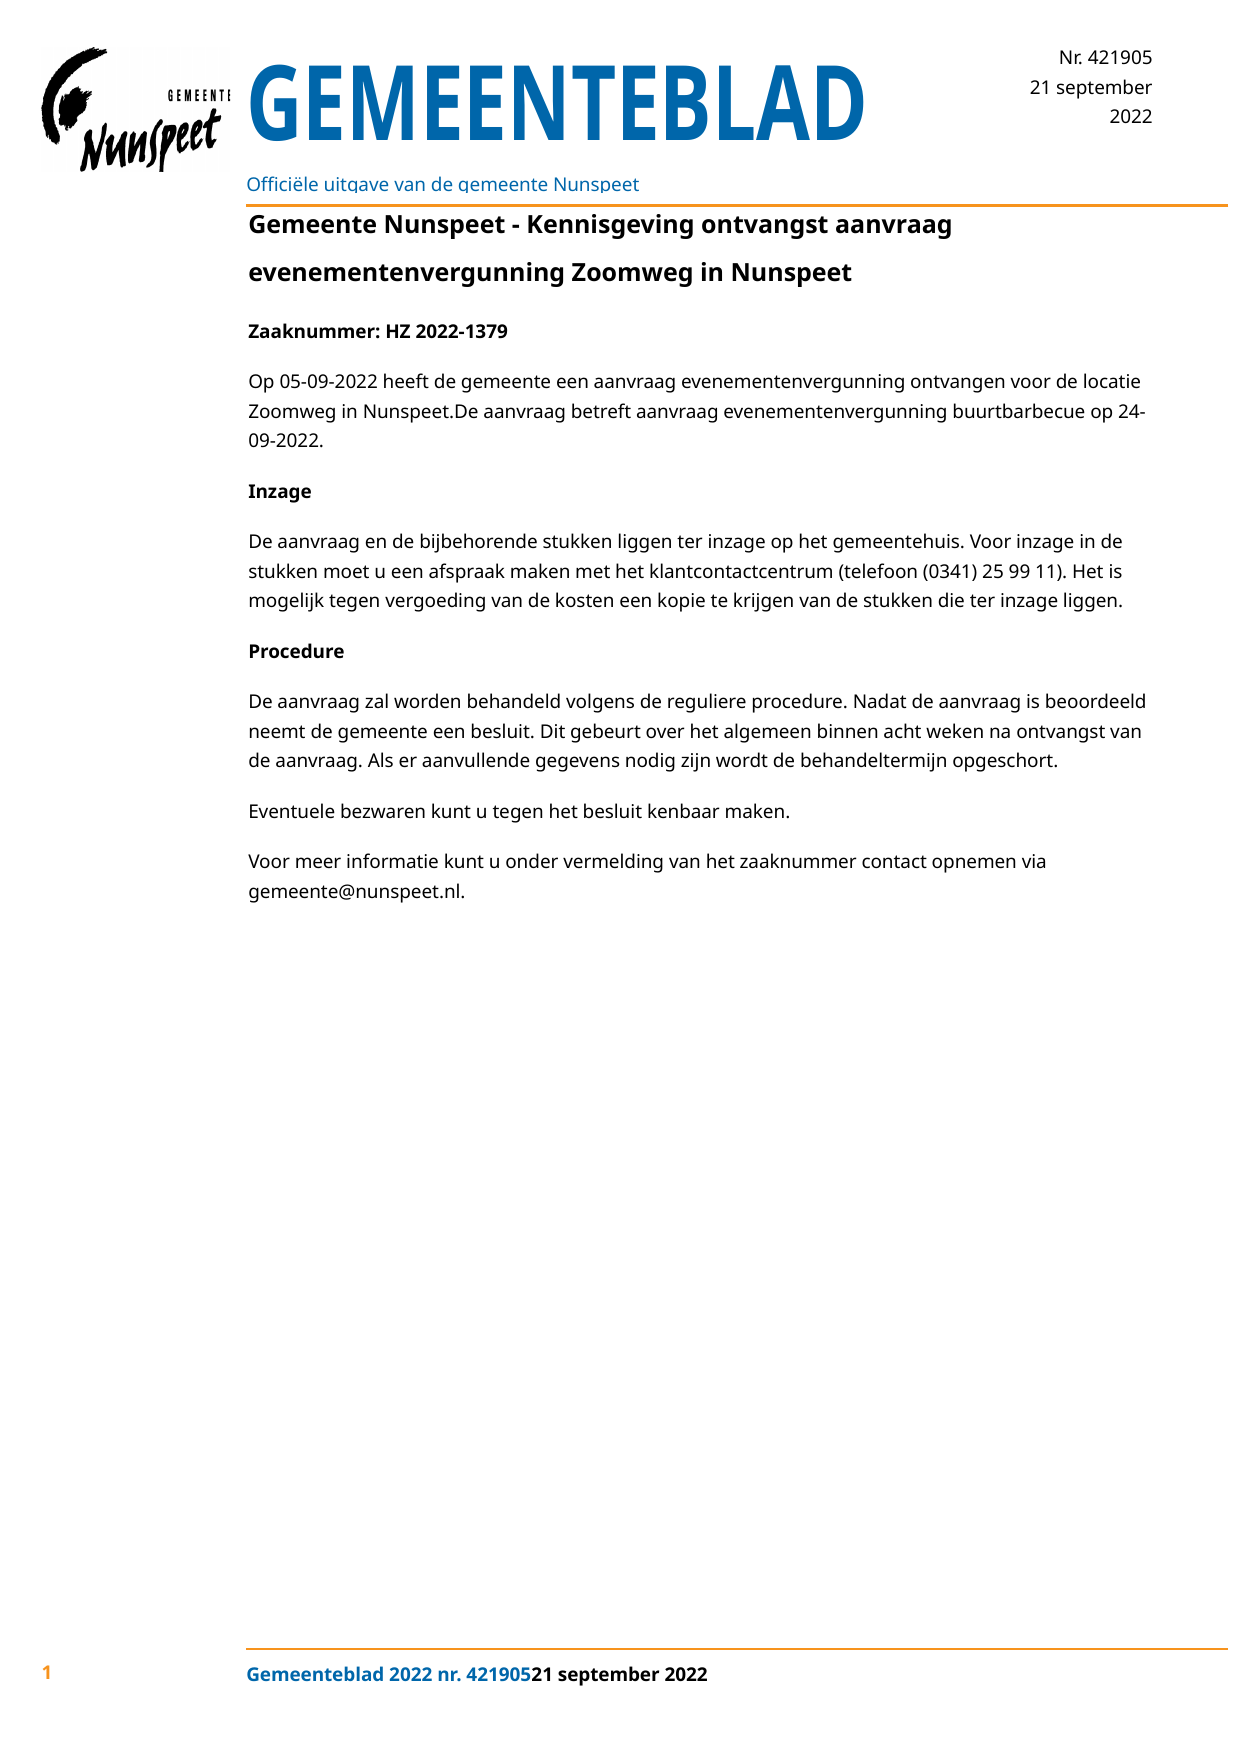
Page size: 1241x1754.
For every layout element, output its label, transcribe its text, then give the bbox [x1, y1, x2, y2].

picture [41, 47, 231, 172]
text Eventuele bezwaren kunt u tegen het besluit kenbaar maken. [248, 798, 1152, 824]
text Voor meer informatie kunt u onder vermelding van het zaaknummer contact opnemen via gemeente@nunspeet.nl. [248, 848, 1152, 904]
text De aanvraag zal worden behandeld volgens de reguliere procedure. Nadat de aanvraag is beoordeeld neemt de gemeente een besluit. Dit gebeurt over het algemeen binnen acht weken na ontvangst van de aanvraag. Als er aanvullende gegevens nodig zijn wordt de behandeltermijn opgeschort. [248, 688, 1152, 773]
text Inzage [248, 478, 1152, 504]
text De aanvraag en de bijbehorende stukken liggen ter inzage op het gemeentehuis. Voor inzage in de stukken moet u een afspraak maken met het klantcontactcentrum (telefoon (0341) 25 99 11). Het is mogelijk tegen vergoeding van de kosten een kopie te krijgen van de stukken die ter inzage liggen. [248, 528, 1152, 613]
text Op 05-09-2022 heeft de gemeente een aanvraag evenementenvergunning ontvangen voor de locatie Zoomweg in Nunspeet.De aanvraag betreft aanvraag evenementenvergunning buurtbarbecue op 24-09-2022. [248, 368, 1152, 453]
text Zaaknummer: HZ 2022-1379 [248, 318, 1152, 344]
text Procedure [248, 638, 1152, 664]
text Gemeente Nunspeet - Kennisgeving ontvangst aanvraag evenementenvergunning Zoomweg in Nunspeet [248, 207, 1152, 288]
